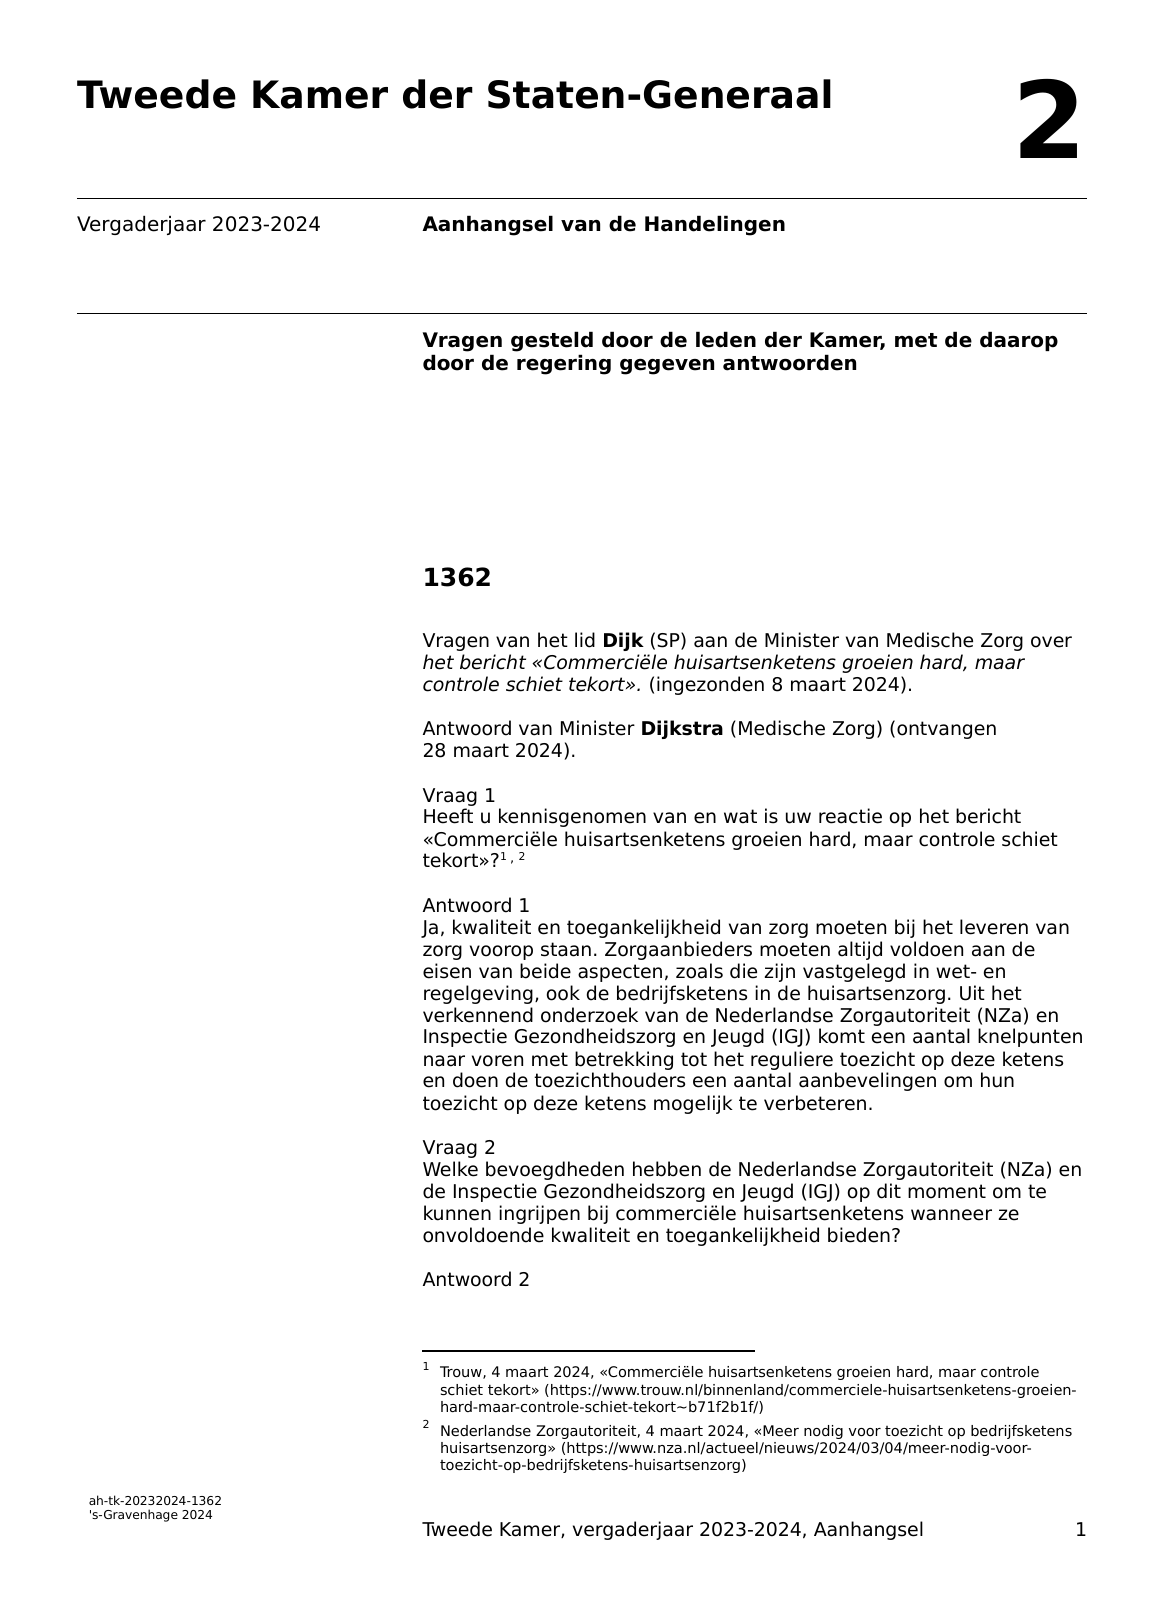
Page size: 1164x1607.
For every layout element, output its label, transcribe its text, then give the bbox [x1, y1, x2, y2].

table_cell [77, 314, 422, 375]
text ah-tk-20232024-1362 [88, 1494, 323, 1508]
text Welke bevoegdheden hebben de Nederlandse Zorgautoriteit (NZa) en de Inspectie Gezondheidszorg en Jeugd (IGJ) op dit moment om te kunnen ingrijpen bij commerciële huisartsenketens wanneer ze onvoldoende kwaliteit en toegankelijkheid bieden? [422, 1158, 1087, 1246]
text Antwoord 1 [422, 894, 1087, 917]
text Vraag 1 [422, 784, 1087, 806]
text Ja, kwaliteit en toegankelijkheid van zorg moeten bij het leveren van zorg voorop staan. Zorgaanbieders moeten altijd voldoen aan de eisen van beide aspecten, zoals die zijn vastgelegd in wet- en regelgeving, ook de bedrijfsketens in de huisartsenzorg. Uit het verkennend onderzoek van de Nederlandse Zorgautoriteit (NZa) en Inspectie Gezondheidszorg en Jeugd (IGJ) komt een aantal knelpunten naar voren met betrekking tot het reguliere toezicht op deze ketens en doen de toezichthouders een aantal aanbevelingen om hun toezicht op deze ketens mogelijk te verbeteren. [422, 917, 1087, 1114]
text Antwoord 2 [422, 1269, 1087, 1291]
table_header Tweede Kamer der Staten-Generaal [77, 59, 886, 198]
table_header 2 [886, 59, 1087, 198]
table_cell Vergaderjaar 2023-2024 [77, 199, 422, 313]
text 1362 [422, 563, 1087, 592]
text Vragen van het lid Dijk (SP) aan de Minister van Medische Zorg over het bericht «Commerciële huisartsenketens groeien hard, maar controle schiet tekort». (ingezonden 8 maart 2024). [422, 630, 1087, 696]
text Heeft u kennisgenomen van en wat is uw reactie op het bericht «Commerciële huisartsenketens groeien hard, maar controle schiet tekort»?, [422, 806, 1087, 872]
text Nederlandse Zorgautoriteit, 4 maart 2024, «Meer nodig voor toezicht op bedrijfsketens huisartsenzorg» (https://www.nza.nl/actueel/nieuws/2024/03/04/meer-nodig-voor-toezicht-op-bedrijfsketens-huisartsenzorg) [422, 1418, 1087, 1474]
text Vraag 2 [422, 1137, 1087, 1158]
table_cell Aanhangsel van de Handelingen [422, 199, 1087, 313]
text Trouw, 4 maart 2024, «Commerciële huisartsenketens groeien hard, maar controle schiet tekort» (https://www.trouw.nl/binnenland/commerciele-huisartsenketens-groeien-hard-maar-controle-schiet-tekort~b71f2b1f/) [422, 1360, 1087, 1416]
text Antwoord van Minister Dijkstra (Medische Zorg) (ontvangen 28 maart 2024). [422, 718, 1087, 762]
text 's-Gravenhage 2024 [88, 1508, 323, 1522]
table_cell Vragen gesteld door de leden der Kamer, met de daarop door de regering gegeven antwoorden [422, 314, 1087, 375]
